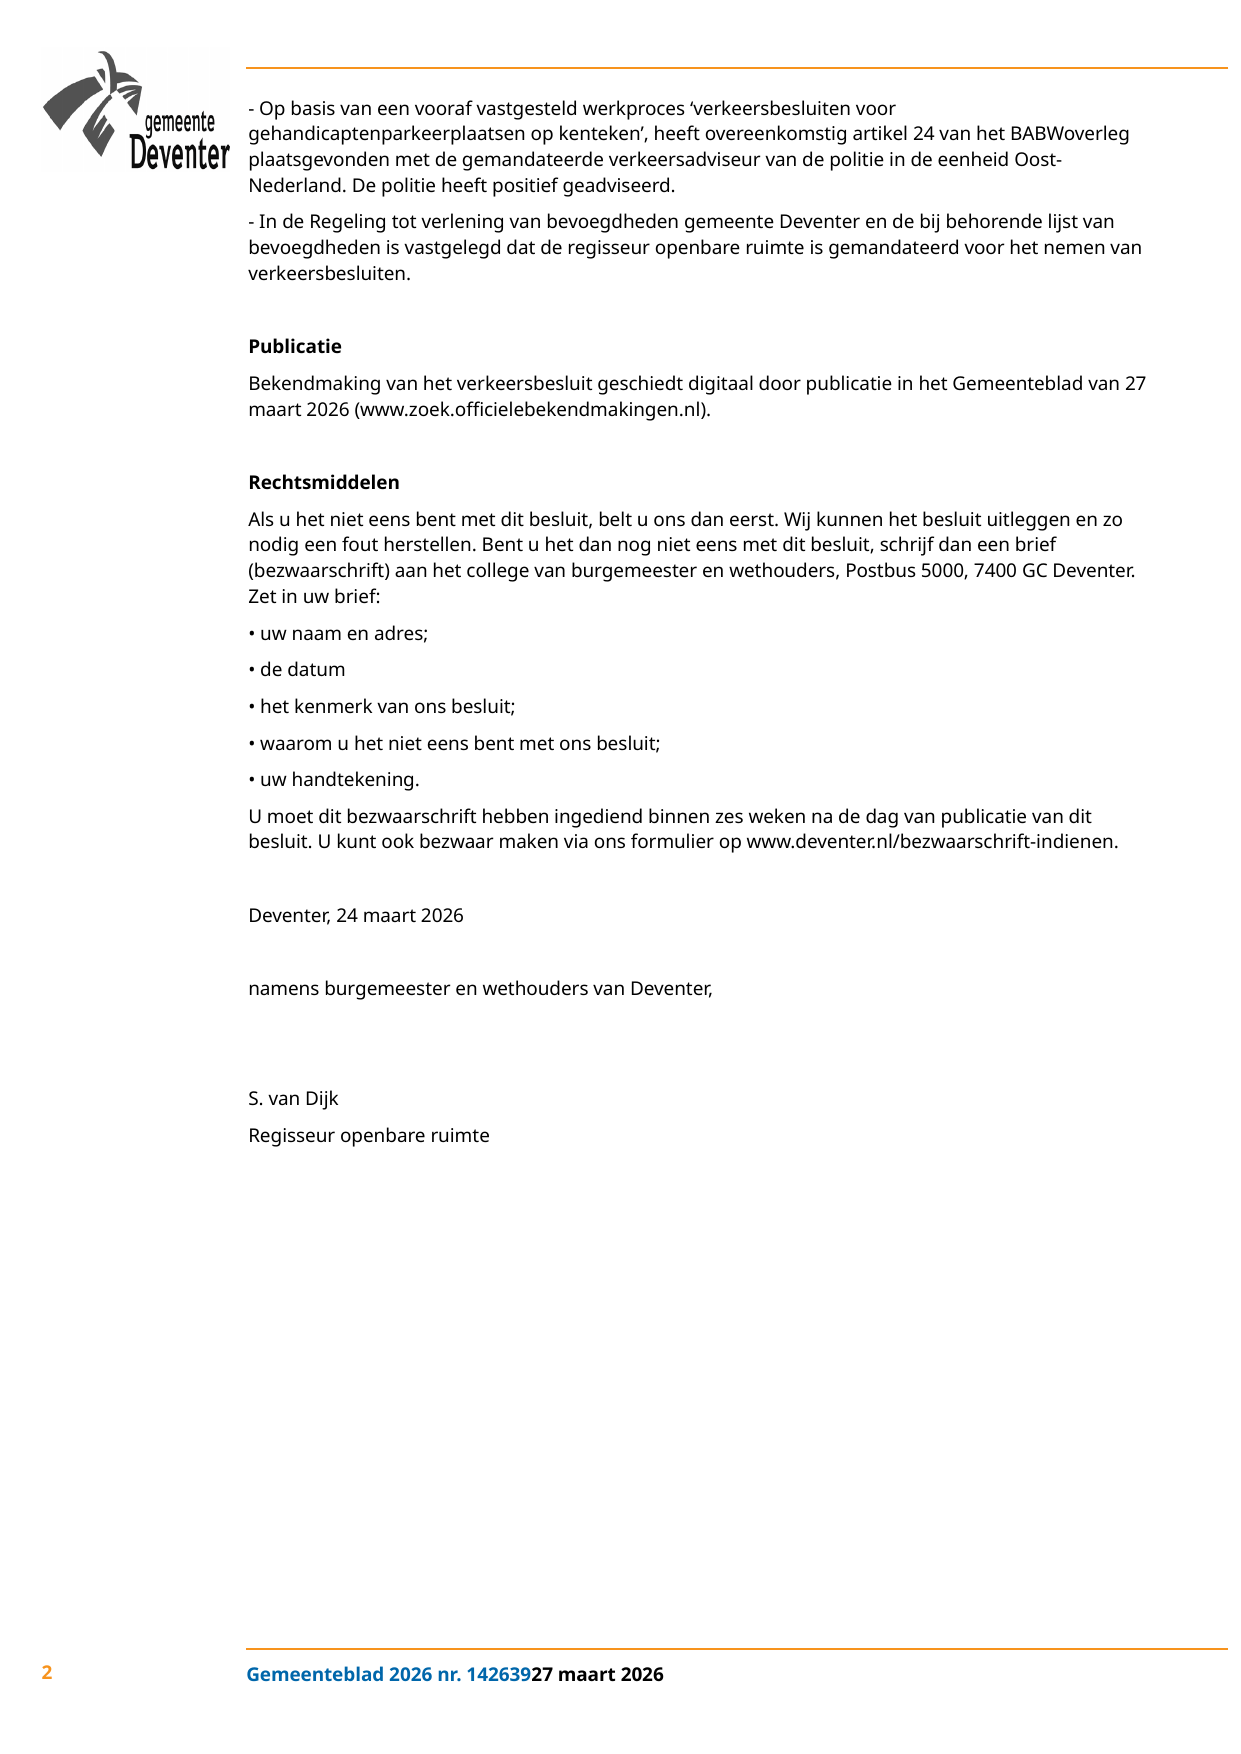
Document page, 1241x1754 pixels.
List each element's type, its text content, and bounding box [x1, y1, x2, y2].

text Deventer, 24 maart 2026 [248, 902, 1152, 928]
text namens burgemeester en wethouders van Deventer, [248, 975, 1152, 1001]
text • het kenmerk van ons besluit; [248, 693, 1152, 719]
text - In de Regeling tot verlening van bevoegdheden gemeente Deventer en de bij behorende lijst van bevoegdheden is vastgelegd dat de regisseur openbare ruimte is gemandateerd voor het nemen van verkeersbesluiten. [248, 209, 1152, 286]
picture [41, 47, 231, 172]
text • uw naam en adres; [248, 620, 1152, 645]
text Regisseur openbare ruimte [248, 1122, 1152, 1148]
text S. van Dijk [248, 1085, 1152, 1111]
text Publicatie [248, 333, 1152, 359]
text Rechtsmiddelen [248, 469, 1152, 495]
text U moet dit bezwaarschrift hebben ingediend binnen zes weken na de dag van publicatie van dit besluit. U kunt ook bezwaar maken via ons formulier op www.deventer.nl/bezwaarschrift-indienen. [248, 803, 1152, 854]
text Bekendmaking van het verkeersbesluit geschiedt digitaal door publicatie in het Gemeenteblad van 27 maart 2026 (www.zoek.officielebekendmakingen.nl). [248, 370, 1152, 422]
text • waarom u het niet eens bent met ons besluit; [248, 730, 1152, 755]
text • uw handtekening. [248, 766, 1152, 792]
text Als u het niet eens bent met dit besluit, belt u ons dan eerst. Wij kunnen het besluit uitleggen en zo nodig een fout herstellen. Bent u het dan nog niet eens met dit besluit, schrijf dan een brief (bezwaarschrift) aan het college van burgemeester en wethouders, Postbus 5000, 7400 GC Deventer. Zet in uw brief: [248, 506, 1152, 609]
text • de datum [248, 656, 1152, 682]
text - Op basis van een vooraf vastgesteld werkproces ‘verkeersbesluiten voor gehandicaptenparkeerplaatsen op kenteken’, heeft overeenkomstig artikel 24 van het BABWoverleg plaatsgevonden met de gemandateerde verkeersadviseur van de politie in de eenheid Oost-Nederland. De politie heeft positief geadviseerd. [248, 95, 1152, 198]
